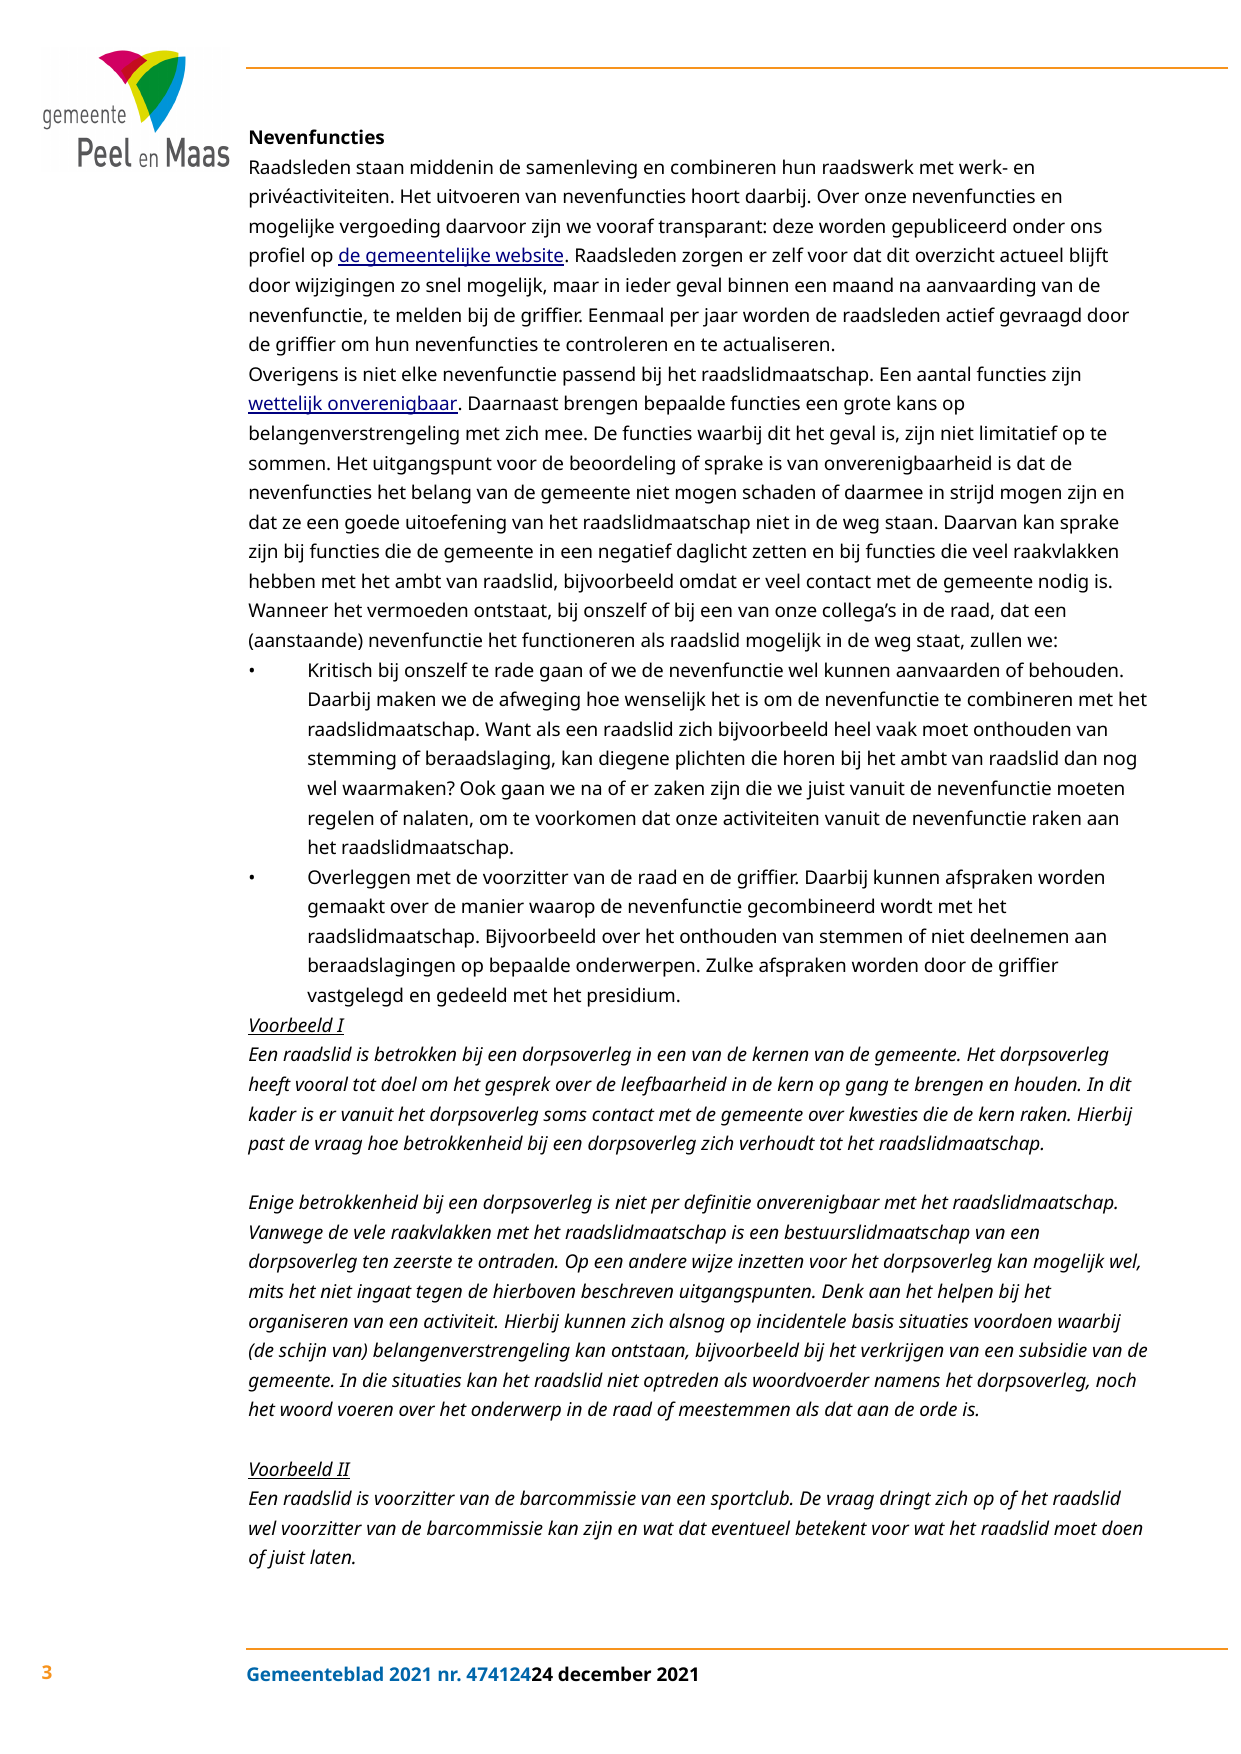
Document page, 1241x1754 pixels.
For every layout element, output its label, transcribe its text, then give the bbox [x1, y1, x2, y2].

table_header Voorbeeld I Een raadslid is betrokken bij een dorpsoverleg in een van de kernen van de gemeente. Het dorpsoverleg heeft vooral tot doel om het gesprek over de leefbaarheid in de kern op gang te brengen en houden. In dit kader is er vanuit het dorpsoverleg soms contact met de gemeente over kwesties die de kern raken. Hierbij past de vraag hoe betrokkenheid bij een dorpsoverleg zich verhoudt tot het raadslidmaatschap. Enige betrokkenheid bij een dorpsoverleg is niet per definitie onverenigbaar met het raadslidmaatschap. Vanwege de vele raakvlakken met het raadslidmaatschap is een bestuurslidmaatschap van een dorpsoverleg ten zeerste te ontraden. Op een andere wijze inzetten voor het dorpsoverleg kan mogelijk wel, mits het niet ingaat tegen de hierboven beschreven uitgangspunten. Denk aan het helpen bij het organiseren van een activiteit. Hierbij kunnen zich alsnog op incidentele basis situaties voordoen waarbij (de schijn van) belangenverstrengeling kan ontstaan, bijvoorbeeld bij het verkrijgen van een subsidie van de gemeente. In die situaties kan het raadslid niet optreden als woordvoerder namens het dorpsoverleg, noch het woord voeren over het onderwerp in de raad of meestemmen als dat aan de orde is. Voorbeeld II Een raadslid is voorzitter van de barcommissie van een sportclub. De vraag dringt zich op of het raadslid wel voorzitter van de barcommissie kan zijn en wat dat eventueel betekent voor wat het raadslid moet doen of juist laten. [248, 1012, 1152, 1600]
text Raadsleden staan middenin de samenleving en combineren hun raadswerk met werk- en privéactiviteiten. Het uitvoeren van nevenfuncties hoort daarbij. Over onze nevenfuncties en mogelijke vergoeding daarvoor zijn we vooraf transparant: deze worden gepubliceerd onder ons profiel op de gemeentelijke website. Raadsleden zorgen er zelf voor dat dit overzicht actueel blijft door wijzigingen zo snel mogelijk, maar in ieder geval binnen een maand na aanvaarding van de nevenfunctie, te melden bij de griffier. Eenmaal per jaar worden de raadsleden actief gevraagd door de griffier om hun nevenfuncties te controleren en te actualiseren. [248, 154, 1152, 357]
text Nevenfuncties [248, 124, 1152, 150]
list Overleggen met de voorzitter van de raad en de griffier. Daarbij kunnen afspraken worden gemaakt over de manier waarop de nevenfunctie gecombineerd wordt met het raadslidmaatschap. Bijvoorbeeld over het onthouden van stemmen of niet deelnemen aan beraadslagingen op bepaalde onderwerpen. Zulke afspraken worden door de griffier vastgelegd en gedeeld met het presidium. [248, 864, 1152, 1008]
picture [41, 47, 231, 172]
list Kritisch bij onszelf te rade gaan of we de nevenfunctie wel kunnen aanvaarden of behouden. Daarbij maken we de afweging hoe wenselijk het is om de nevenfunctie te combineren met het raadslidmaatschap. Want als een raadslid zich bijvoorbeeld heel vaak moet onthouden van stemming of beraadslaging, kan diegene plichten die horen bij het ambt van raadslid dan nog wel waarmaken? Ook gaan we na of er zaken zijn die we juist vanuit de nevenfunctie moeten regelen of nalaten, om te voorkomen dat onze activiteiten vanuit de nevenfunctie raken aan het raadslidmaatschap. [248, 657, 1152, 860]
text Overigens is niet elke nevenfunctie passend bij het raadslidmaatschap. Een aantal functies zijn wettelijk onverenigbaar. Daarnaast brengen bepaalde functies een grote kans op belangenverstrengeling met zich mee. De functies waarbij dit het geval is, zijn niet limitatief op te sommen. Het uitgangspunt voor de beoordeling of sprake is van onverenigbaarheid is dat de nevenfuncties het belang van de gemeente niet mogen schaden of daarmee in strijd mogen zijn en dat ze een goede uitoefening van het raadslidmaatschap niet in de weg staan. Daarvan kan sprake zijn bij functies die de gemeente in een negatief daglicht zetten en bij functies die veel raakvlakken hebben met het ambt van raadslid, bijvoorbeeld omdat er veel contact met de gemeente nodig is. [248, 361, 1152, 594]
text Wanneer het vermoeden ontstaat, bij onszelf of bij een van onze collega’s in de raad, dat een (aanstaande) nevenfunctie het functioneren als raadslid mogelijk in de weg staat, zullen we: [248, 598, 1152, 653]
